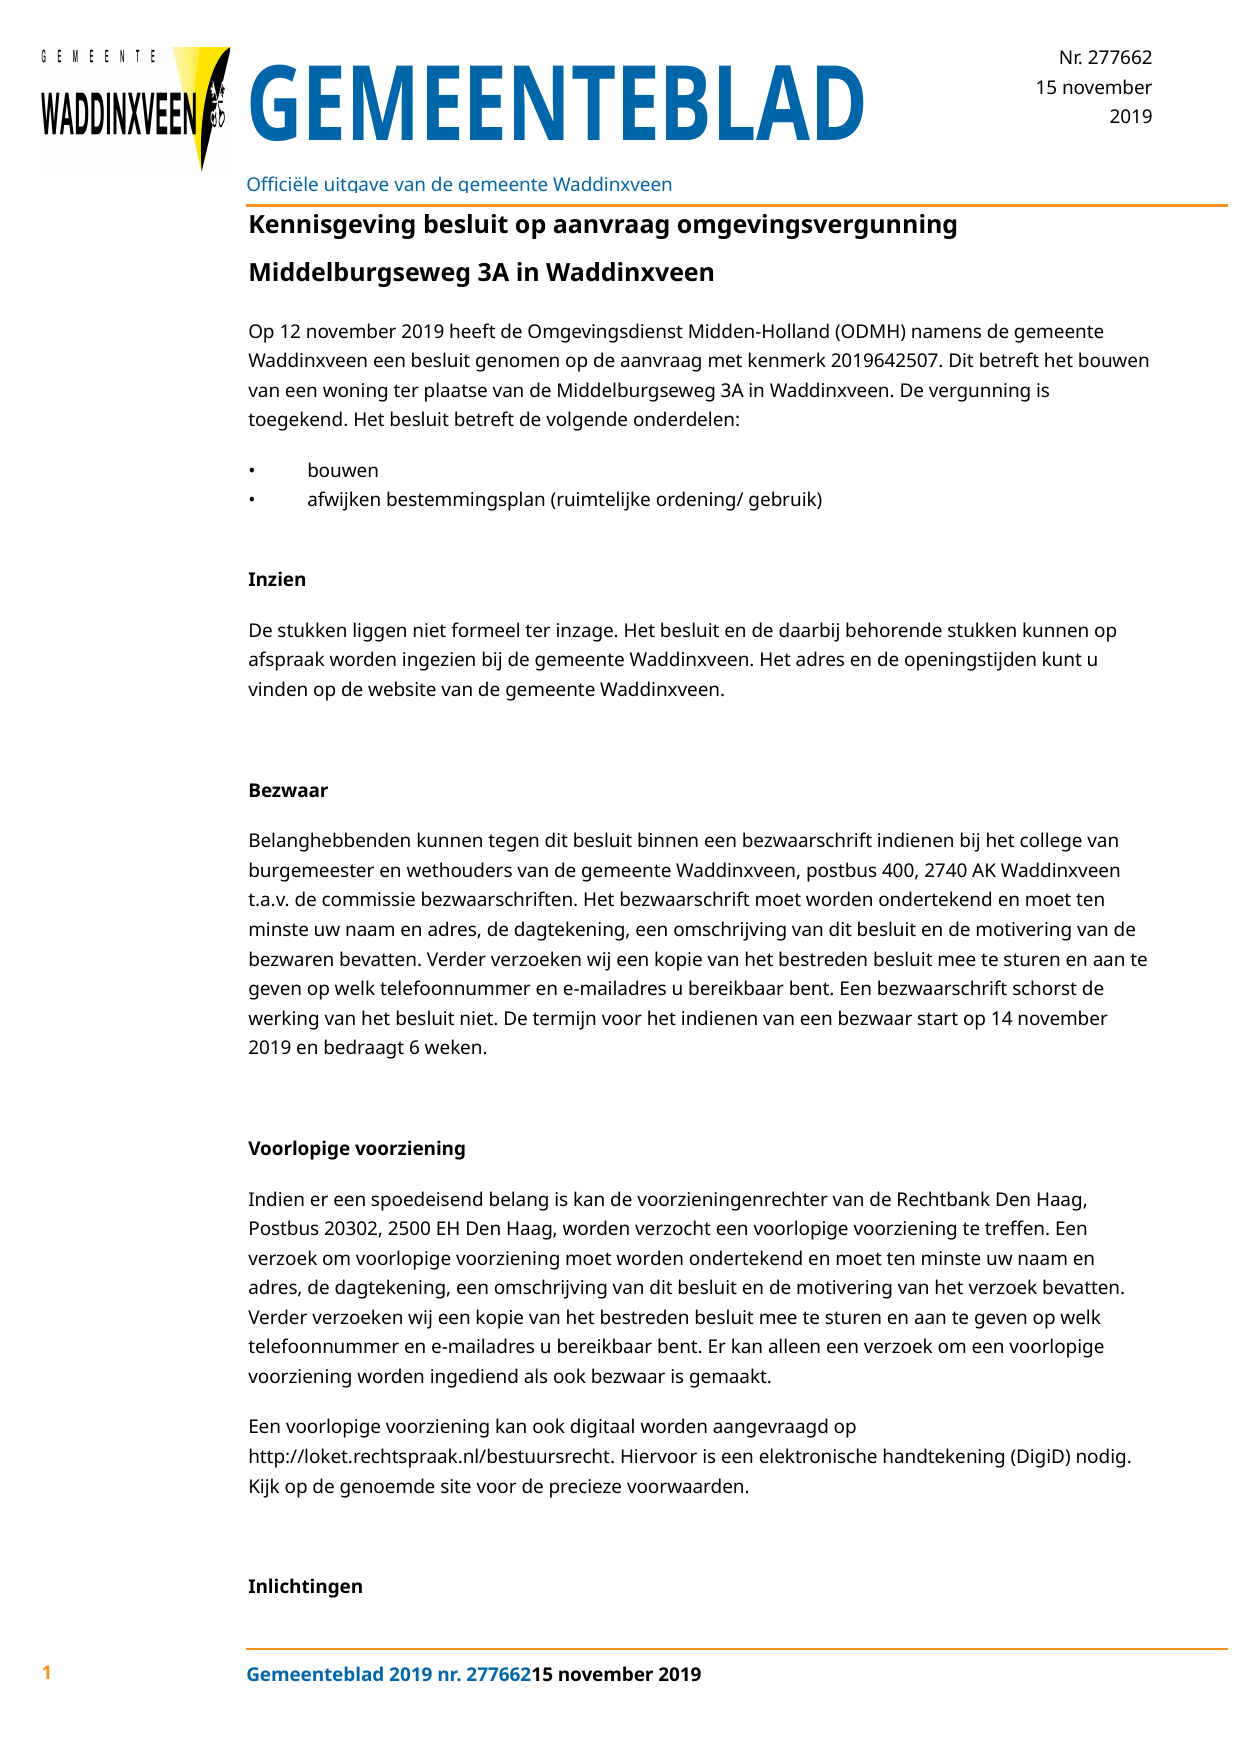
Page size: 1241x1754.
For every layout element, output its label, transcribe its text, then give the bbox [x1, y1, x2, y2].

text Inlichtingen [248, 1574, 1152, 1599]
picture [41, 47, 231, 172]
text Voorlopige voorziening [248, 1135, 1152, 1161]
text Een voorlopige voorziening kan ook digitaal worden aangevraagd op http://loket.rechtspraak.nl/bestuursrecht. Hiervoor is een elektronische handtekening (DigiD) nodig. Kijk op de genoemde site voor de precieze voorwaarden. [248, 1414, 1152, 1499]
text Inzien [248, 567, 1152, 592]
list afwijken bestemmingsplan (ruimtelijke ordening/ gebruik) [248, 487, 1152, 512]
text Kennisgeving besluit op aanvraag omgevingsvergunning Middelburgseweg 3A in Waddinxveen [248, 207, 1152, 288]
text Bezwaar [248, 777, 1152, 803]
text Indien er een spoedeisend belang is kan de voorzieningenrechter van de Rechtbank Den Haag, Postbus 20302, 2500 EH Den Haag, worden verzocht een voorlopige voorziening te treffen. Een verzoek om voorlopige voorziening moet worden ondertekend en moet ten minste uw naam en adres, de dagtekening, een omschrijving van dit besluit en de motivering van het verzoek bevatten. Verder verzoeken wij een kopie van het bestreden besluit mee te sturen en aan te geven op welk telefoonnummer en e-mailadres u bereikbaar bent. Er kan alleen een verzoek om een voorlopige voorziening worden ingediend als ook bezwaar is gemaakt. [248, 1186, 1152, 1389]
text De stukken liggen niet formeel ter inzage. Het besluit en de daarbij behorende stukken kunnen op afspraak worden ingezien bij de gemeente Waddinxveen. Het adres en de openingstijden kunt u vinden op de website van de gemeente Waddinxveen. [248, 617, 1152, 702]
text Op 12 november 2019 heeft de Omgevingsdienst Midden-Holland (ODMH) namens de gemeente Waddinxveen een besluit genomen op de aanvraag met kenmerk 2019642507. Dit betreft het bouwen van een woning ter plaatse van de Middelburgseweg 3A in Waddinxveen. De vergunning is toegekend. Het besluit betreft de volgende onderdelen: [248, 318, 1152, 432]
list bouwen [248, 457, 1152, 483]
text Belanghebbenden kunnen tegen dit besluit binnen een bezwaarschrift indienen bij het college van burgemeester en wethouders van de gemeente Waddinxveen, postbus 400, 2740 AK Waddinxveen t.a.v. de commissie bezwaarschriften. Het bezwaarschrift moet worden ondertekend en moet ten minste uw naam en adres, de dagtekening, een omschrijving van dit besluit en de motivering van de bezwaren bevatten. Verder verzoeken wij een kopie van het bestreden besluit mee te sturen en aan te geven op welk telefoonnummer en e-mailadres u bereikbaar bent. Een bezwaarschrift schorst de werking van het besluit niet. De termijn voor het indienen van een bezwaar start op 14 november 2019 en bedraagt 6 weken. [248, 827, 1152, 1060]
